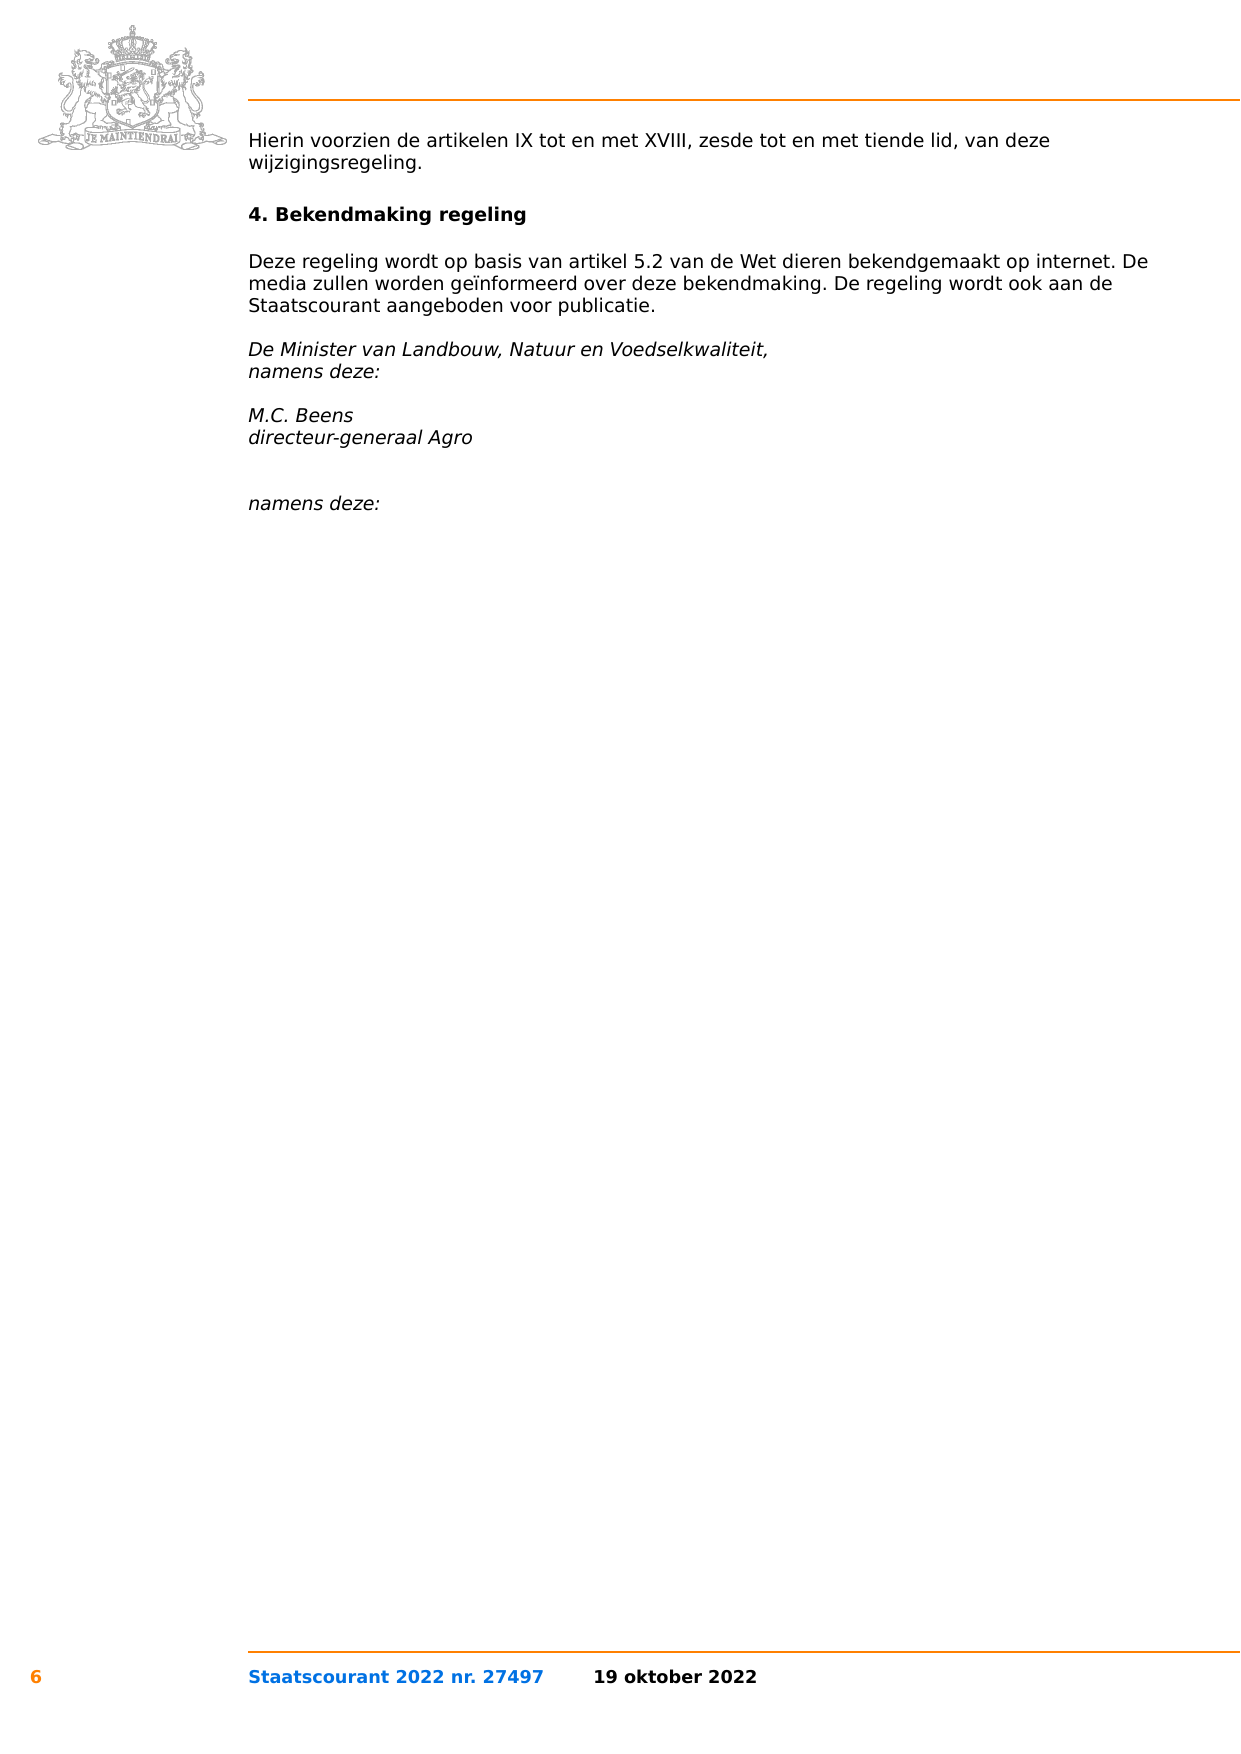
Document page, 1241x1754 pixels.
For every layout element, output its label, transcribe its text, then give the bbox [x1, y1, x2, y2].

text Deze regeling wordt op basis van artikel 5.2 van de Wet dieren bekendgemaakt op internet. De media zullen worden geïnformeerd over deze bekendmaking. De regeling wordt ook aan de Staatscourant aangeboden voor publicatie. [248, 251, 1163, 317]
picture [38, 25, 227, 150]
subtitle 4. Bekendmaking regeling [248, 204, 1163, 226]
text Hierin voorzien de artikelen IX tot en met XVIII, zesde tot en met tiende lid, van deze wijzigingsregeling. [248, 130, 1163, 174]
text namens deze: [248, 470, 1163, 536]
text De Minister van Landbouw, Natuur en Voedselkwaliteit, namens deze: M.C. Beens directeur-generaal Agro [248, 339, 1163, 448]
